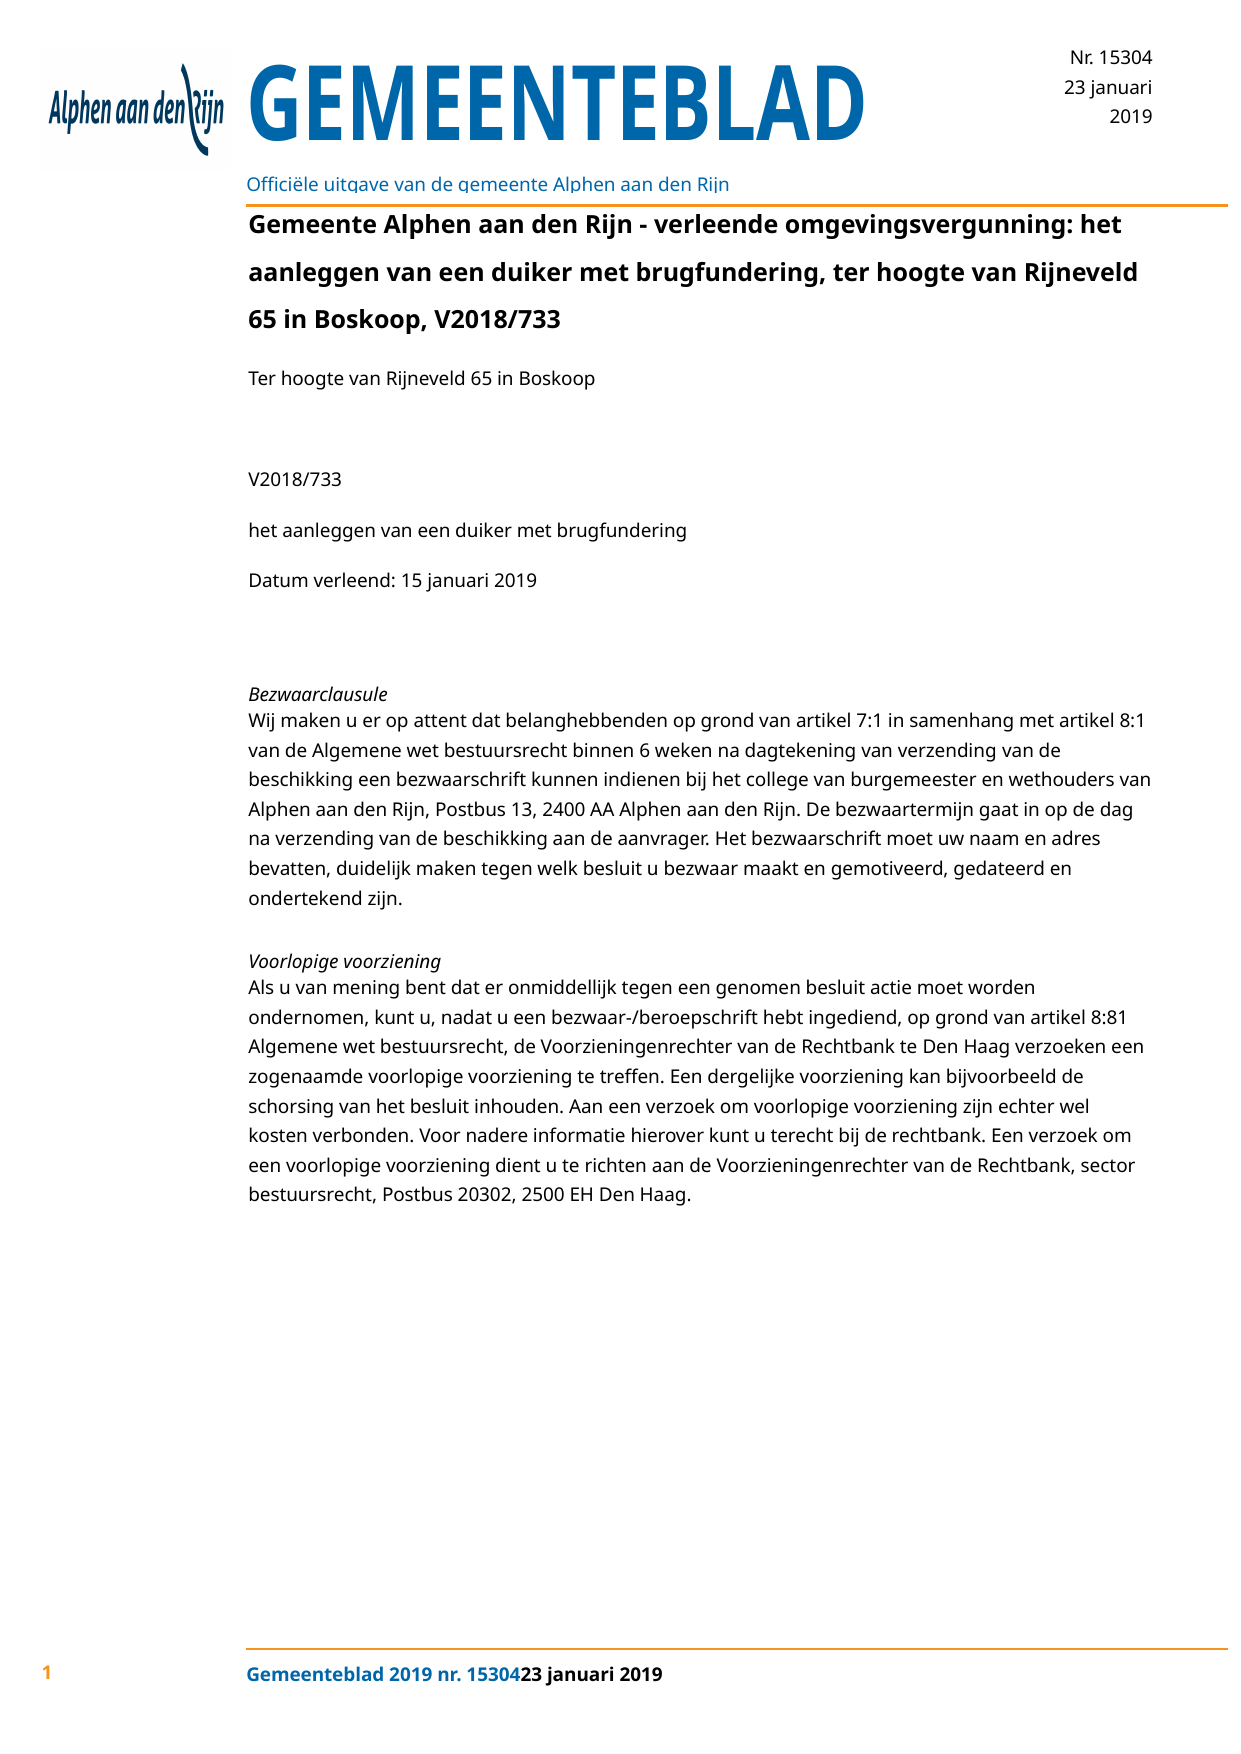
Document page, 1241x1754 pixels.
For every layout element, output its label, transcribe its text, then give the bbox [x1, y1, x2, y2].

text Wij maken u er op attent dat belanghebbenden op grond van artikel 7:1 in samenhang met artikel 8:1 van de Algemene wet bestuursrecht binnen 6 weken na dagtekening van verzending van de beschikking een bezwaarschrift kunnen indienen bij het college van burgemeester en wethouders van Alphen aan den Rijn, Postbus 13, 2400 AA Alphen aan den Rijn. De bezwaartermijn gaat in op de dag na verzending van de beschikking aan de aanvrager. Het bezwaarschrift moet uw naam en adres bevatten, duidelijk maken tegen welk besluit u bezwaar maakt en gemotiveerd, gedateerd en ondertekend zijn. [248, 707, 1152, 911]
text het aanleggen van een duiker met brugfundering [248, 517, 1152, 542]
text V2018/733 [248, 466, 1152, 492]
text Als u van mening bent dat er onmiddellijk tegen een genomen besluit actie moet worden ondernomen, kunt u, nadat u een bezwaar-/beroepschrift hebt ingediend, op grond van artikel 8:81 Algemene wet bestuursrecht, de Voorzieningenrechter van de Rechtbank te Den Haag verzoeken een zogenaamde voorlopige voorziening te treffen. Een dergelijke voorziening kan bijvoorbeeld de schorsing van het besluit inhouden. Aan een verzoek om voorlopige voorziening zijn echter wel kosten verbonden. Voor nadere informatie hierover kunt u terecht bij de rechtbank. Een verzoek om een voorlopige voorziening dient u te richten aan de Voorzieningenrechter van de Rechtbank, sector bestuursrecht, Postbus 20302, 2500 EH Den Haag. [248, 974, 1152, 1207]
text Bezwaarclausule [248, 682, 1152, 707]
text Gemeente Alphen aan den Rijn - verleende omgevingsvergunning: het aanleggen van een duiker met brugfundering, ter hoogte van Rijneveld 65 in Boskoop, V2018/733 [248, 207, 1152, 336]
text Ter hoogte van Rijneveld 65 in Boskoop [248, 366, 1152, 391]
text Datum verleend: 15 januari 2019 [248, 567, 1152, 593]
text Voorlopige voorziening [248, 949, 1152, 974]
picture [41, 47, 231, 172]
